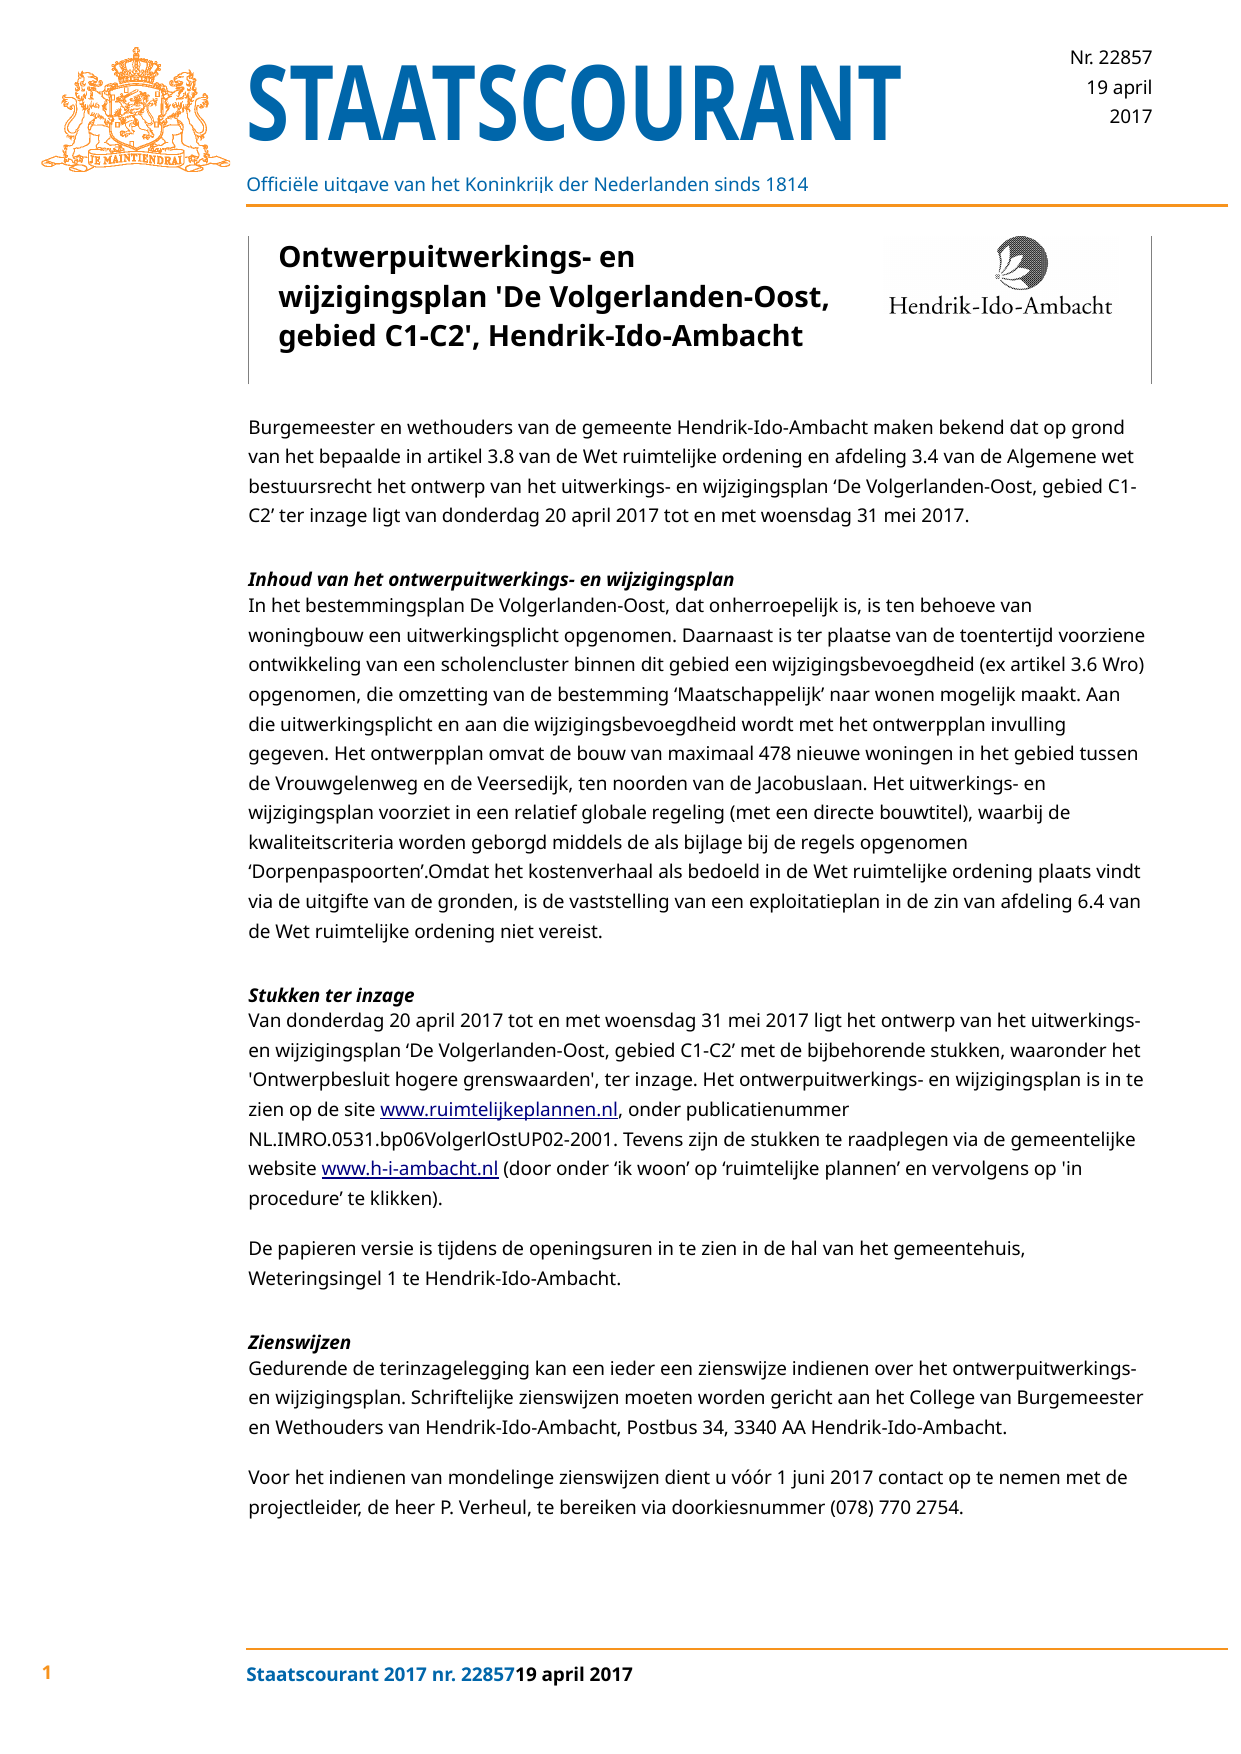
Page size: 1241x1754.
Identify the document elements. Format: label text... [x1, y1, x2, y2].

text In het bestemmingsplan De Volgerlanden-Oost, dat onherroepelijk is, is ten behoeve van woningbouw een uitwerkingsplicht opgenomen. Daarnaast is ter plaatse van de toentertijd voorziene ontwikkeling van een scholencluster binnen dit gebied een wijzigingsbevoegdheid (ex artikel 3.6 Wro) opgenomen, die omzetting van de bestemming ‘Maatschappelijk’ naar wonen mogelijk maakt. Aan die uitwerkingsplicht en aan die wijzigingsbevoegdheid wordt met het ontwerpplan invulling gegeven. Het ontwerpplan omvat de bouw van maximaal 478 nieuwe woningen in het gebied tussen de Vrouwgelenweg en de Veersedijk, ten noorden van de Jacobuslaan. Het uitwerkings- en wijzigingsplan voorziet in een relatief globale regeling (met een directe bouwtitel), waarbij de kwaliteitscriteria worden geborgd middels de als bijlage bij de regels opgenomen ‘Dorpenpaspoorten’.Omdat het kostenverhaal als bedoeld in de Wet ruimtelijke ordening plaats vindt via de uitgifte van de gronden, is de vaststelling van een exploitatieplan in de zin van afdeling 6.4 van de Wet ruimtelijke ordening niet vereist. [248, 592, 1152, 943]
text Burgemeester en wethouders van de gemeente Hendrik-Ido-Ambacht maken bekend dat op grond van het bepaalde in artikel 3.8 van de Wet ruimtelijke ordening en afdeling 3.4 van de Algemene wet bestuursrecht het ontwerp van het uitwerkings- en wijzigingsplan ‘De Volgerlanden-Oost, gebied C1-C2’ ter inzage ligt van donderdag 20 april 2017 tot en met woensdag 31 mei 2017. [248, 414, 1152, 528]
text Van donderdag 20 april 2017 tot en met woensdag 31 mei 2017 ligt het ontwerp van het uitwerkings- en wijzigingsplan ‘De Volgerlanden-Oost, gebied C1-C2’ met de bijbehorende stukken, waaronder het 'Ontwerpbesluit hogere grenswaarden', ter inzage. Het ontwerpuitwerkings- en wijzigingsplan is in te zien op de site www.ruimtelijkeplannen.nl, onder publicatienummer NL.IMRO.0531.bp06VolgerlOstUP02-2001. Tevens zijn de stukken te raadplegen via de gemeentelijke website www.h-i-ambacht.nl (door onder ‘ik woon’ op ‘ruimtelijke plannen’ en vervolgens op 'in procedure’ te klikken). [248, 1007, 1152, 1211]
text Gedurende de terinzagelegging kan een ieder een zienswijze indienen over het ontwerpuitwerkings- en wijzigingsplan. Schriftelijke zienswijzen moeten worden gericht aan het College van Burgemeester en Wethouders van Hendrik-Ido-Ambacht, Postbus 34, 3340 AA Hendrik-Ido-Ambacht. [248, 1355, 1152, 1439]
picture [41, 47, 231, 172]
table_header [850, 236, 1151, 384]
text Inhoud van het ontwerpuitwerkings- en wijzigingsplan [248, 567, 1152, 592]
text De papieren versie is tijdens de openingsuren in te zien in de hal van het gemeentehuis, Weteringsingel 1 te Hendrik-Ido-Ambacht. [248, 1235, 1152, 1291]
picture [882, 236, 1119, 314]
text Voor het indienen van mondelinge zienswijzen dient u vóór 1 juni 2017 contact op te nemen met de projectleider, de heer P. Verheul, te bereiken via doorkiesnummer (078) 770 2754. [248, 1464, 1152, 1519]
text Stukken ter inzage [248, 982, 1152, 1007]
table_header Ontwerpuitwerkings- en wijzigingsplan 'De Volgerlanden-Oost, gebied C1-C2', Hendrik-Ido-Ambacht [249, 236, 850, 384]
text Zienswijzen [248, 1329, 1152, 1355]
